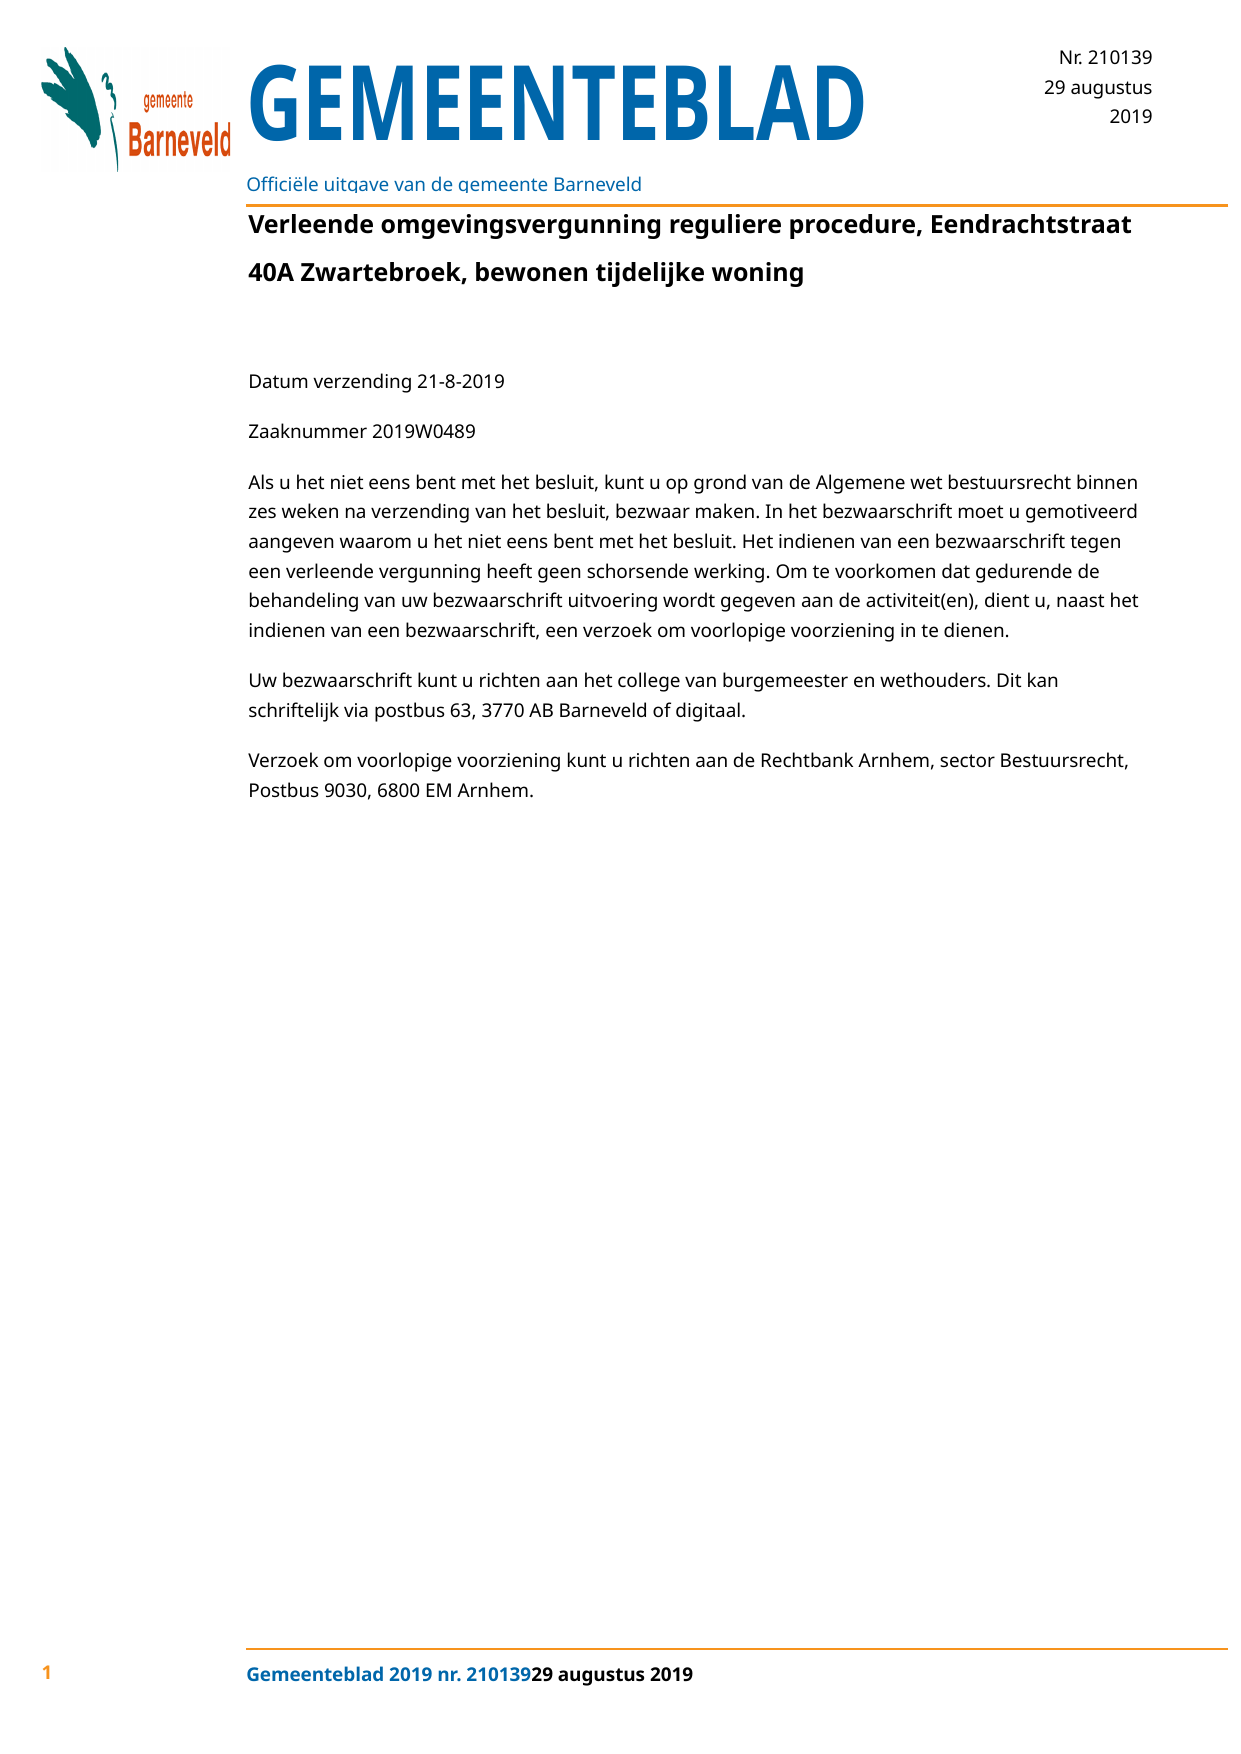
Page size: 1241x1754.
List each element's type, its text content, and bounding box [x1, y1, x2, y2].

text Zaaknummer 2019W0489 [248, 419, 1152, 444]
picture [41, 47, 231, 172]
text Uw bezwaarschrift kunt u richten aan het college van burgemeester en wethouders. Dit kan schriftelijk via postbus 63, 3770 AB Barneveld of digitaal. [248, 667, 1152, 723]
text Als u het niet eens bent met het besluit, kunt u op grond van de Algemene wet bestuursrecht binnen zes weken na verzending van het besluit, bezwaar maken. In het bezwaarschrift moet u gemotiveerd aangeven waarom u het niet eens bent met het besluit. Het indienen van een bezwaarschrift tegen een verleende vergunning heeft geen schorsende werking. Om te voorkomen dat gedurende de behandeling van uw bezwaarschrift uitvoering wordt gegeven aan de activiteit(en), dient u, naast het indienen van een bezwaarschrift, een verzoek om voorlopige voorziening in te dienen. [248, 469, 1152, 643]
text Verzoek om voorlopige voorziening kunt u richten aan de Rechtbank Arnhem, sector Bestuursrecht, Postbus 9030, 6800 EM Arnhem. [248, 747, 1152, 803]
text Datum verzending 21-8-2019 [248, 368, 1152, 394]
text Verleende omgevingsvergunning reguliere procedure, Eendrachtstraat 40A Zwartebroek, bewonen tijdelijke woning [248, 207, 1152, 288]
